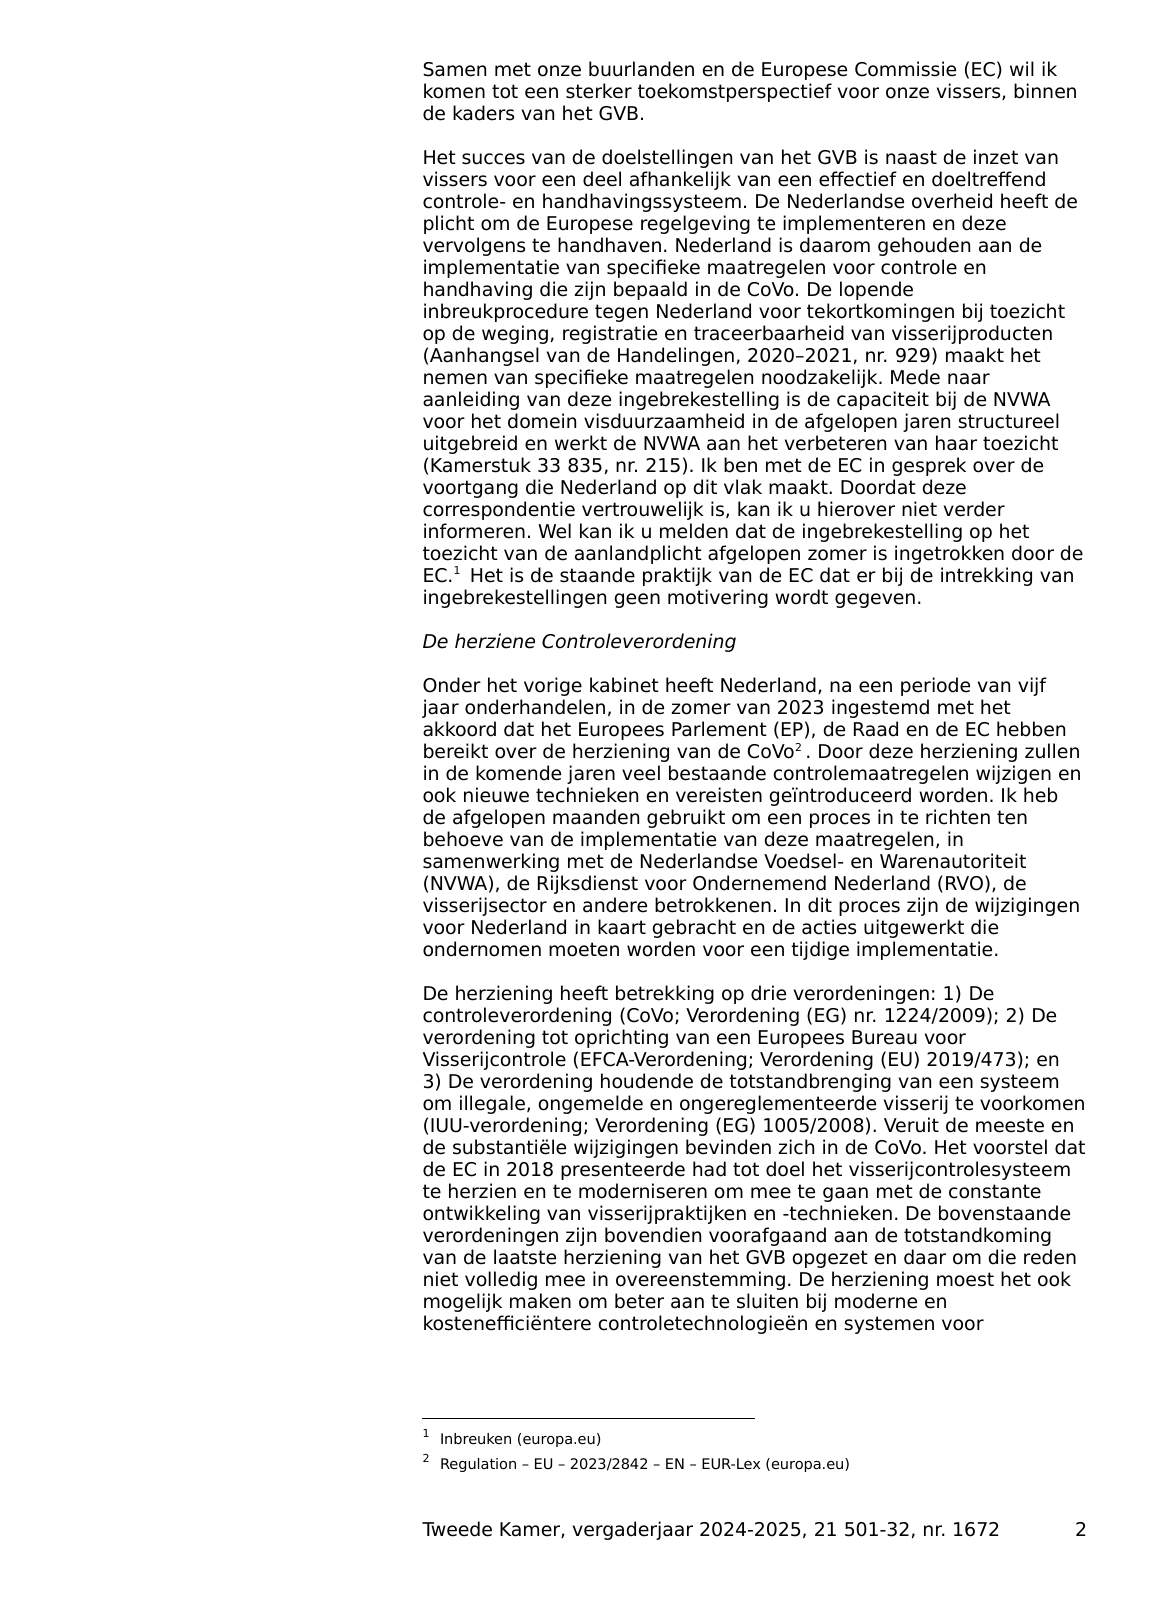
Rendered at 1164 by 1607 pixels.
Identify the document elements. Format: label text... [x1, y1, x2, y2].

text Het succes van de doelstellingen van het GVB is naast de inzet van vissers voor een deel afhankelijk van een effectief en doeltreffend controle- en handhavingssysteem. De Nederlandse overheid heeft de plicht om de Europese regelgeving te implementeren en deze vervolgens te handhaven. Nederland is daarom gehouden aan de implementatie van specifieke maatregelen voor controle en handhaving die zijn bepaald in de CoVo. De lopende inbreukprocedure tegen Nederland voor tekortkomingen bij toezicht op de weging, registratie en traceerbaarheid van visserijproducten (Aanhangsel van de Handelingen, 2020–2021, nr. 929) maakt het nemen van specifieke maatregelen noodzakelijk. Mede naar aanleiding van deze ingebrekestelling is de capaciteit bij de NVWA voor het domein visduurzaamheid in de afgelopen jaren structureel uitgebreid en werkt de NVWA aan het verbeteren van haar toezicht (Kamerstuk 33 835, nr. 215). Ik ben met de EC in gesprek over de voortgang die Nederland op dit vlak maakt. Doordat deze correspondentie vertrouwelijk is, kan ik u hierover niet verder informeren. Wel kan ik u melden dat de ingebrekestelling op het toezicht van de aanlandplicht afgelopen zomer is ingetrokken door de EC. Het is de staande praktijk van de EC dat er bij de intrekking van ingebrekestellingen geen motivering wordt gegeven. [422, 147, 1087, 609]
text Onder het vorige kabinet heeft Nederland, na een periode van vijf jaar onderhandelen, in de zomer van 2023 ingestemd met het akkoord dat het Europees Parlement (EP), de Raad en de EC hebben bereikt over de herziening van de CoVo. Door deze herziening zullen in de komende jaren veel bestaande controlemaatregelen wijzigen en ook nieuwe technieken en vereisten geïntroduceerd worden. Ik heb de afgelopen maanden gebruikt om een proces in te richten ten behoeve van de implementatie van deze maatregelen, in samenwerking met de Nederlandse Voedsel- en Warenautoriteit (NVWA), de Rijksdienst voor Ondernemend Nederland (RVO), de visserijsector en andere betrokkenen. In dit proces zijn de wijzigingen voor Nederland in kaart gebracht en de acties uitgewerkt die ondernomen moeten worden voor een tijdige implementatie. [422, 675, 1087, 961]
text De herziening heeft betrekking op drie verordeningen: 1) De controleverordening (CoVo; Verordening (EG) nr. 1224/2009); 2) De verordening tot oprichting van een Europees Bureau voor Visserijcontrole (EFCA-Verordening; Verordening (EU) 2019/473); en 3) De verordening houdende de totstandbrenging van een systeem om illegale, ongemelde en ongereglementeerde visserij te voorkomen (IUU-verordening; Verordening (EG) 1005/2008). Veruit de meeste en de substantiële wijzigingen bevinden zich in de CoVo. Het voorstel dat de EC in 2018 presenteerde had tot doel het visserijcontrolesysteem te herzien en te moderniseren om mee te gaan met de constante ontwikkeling van visserijpraktijken en -technieken. De bovenstaande verordeningen zijn bovendien voorafgaand aan de totstandkoming van de laatste herziening van het GVB opgezet en daar om die reden niet volledig mee in overeenstemming. De herziening moest het ook mogelijk maken om beter aan te sluiten bij moderne en kostenefficiëntere controletechnologieën en systemen voor [422, 983, 1087, 1335]
subtitle De herziene Controleverordening [422, 631, 1087, 653]
text Samen met onze buurlanden en de Europese Commissie (EC) wil ik komen tot een sterker toekomstperspectief voor onze vissers, binnen de kaders van het GVB. [422, 59, 1087, 125]
text Inbreuken (europa.eu) [422, 1427, 1087, 1449]
text Regulation – EU – 2023/2842 – EN – EUR-Lex (europa.eu) [422, 1452, 1087, 1474]
